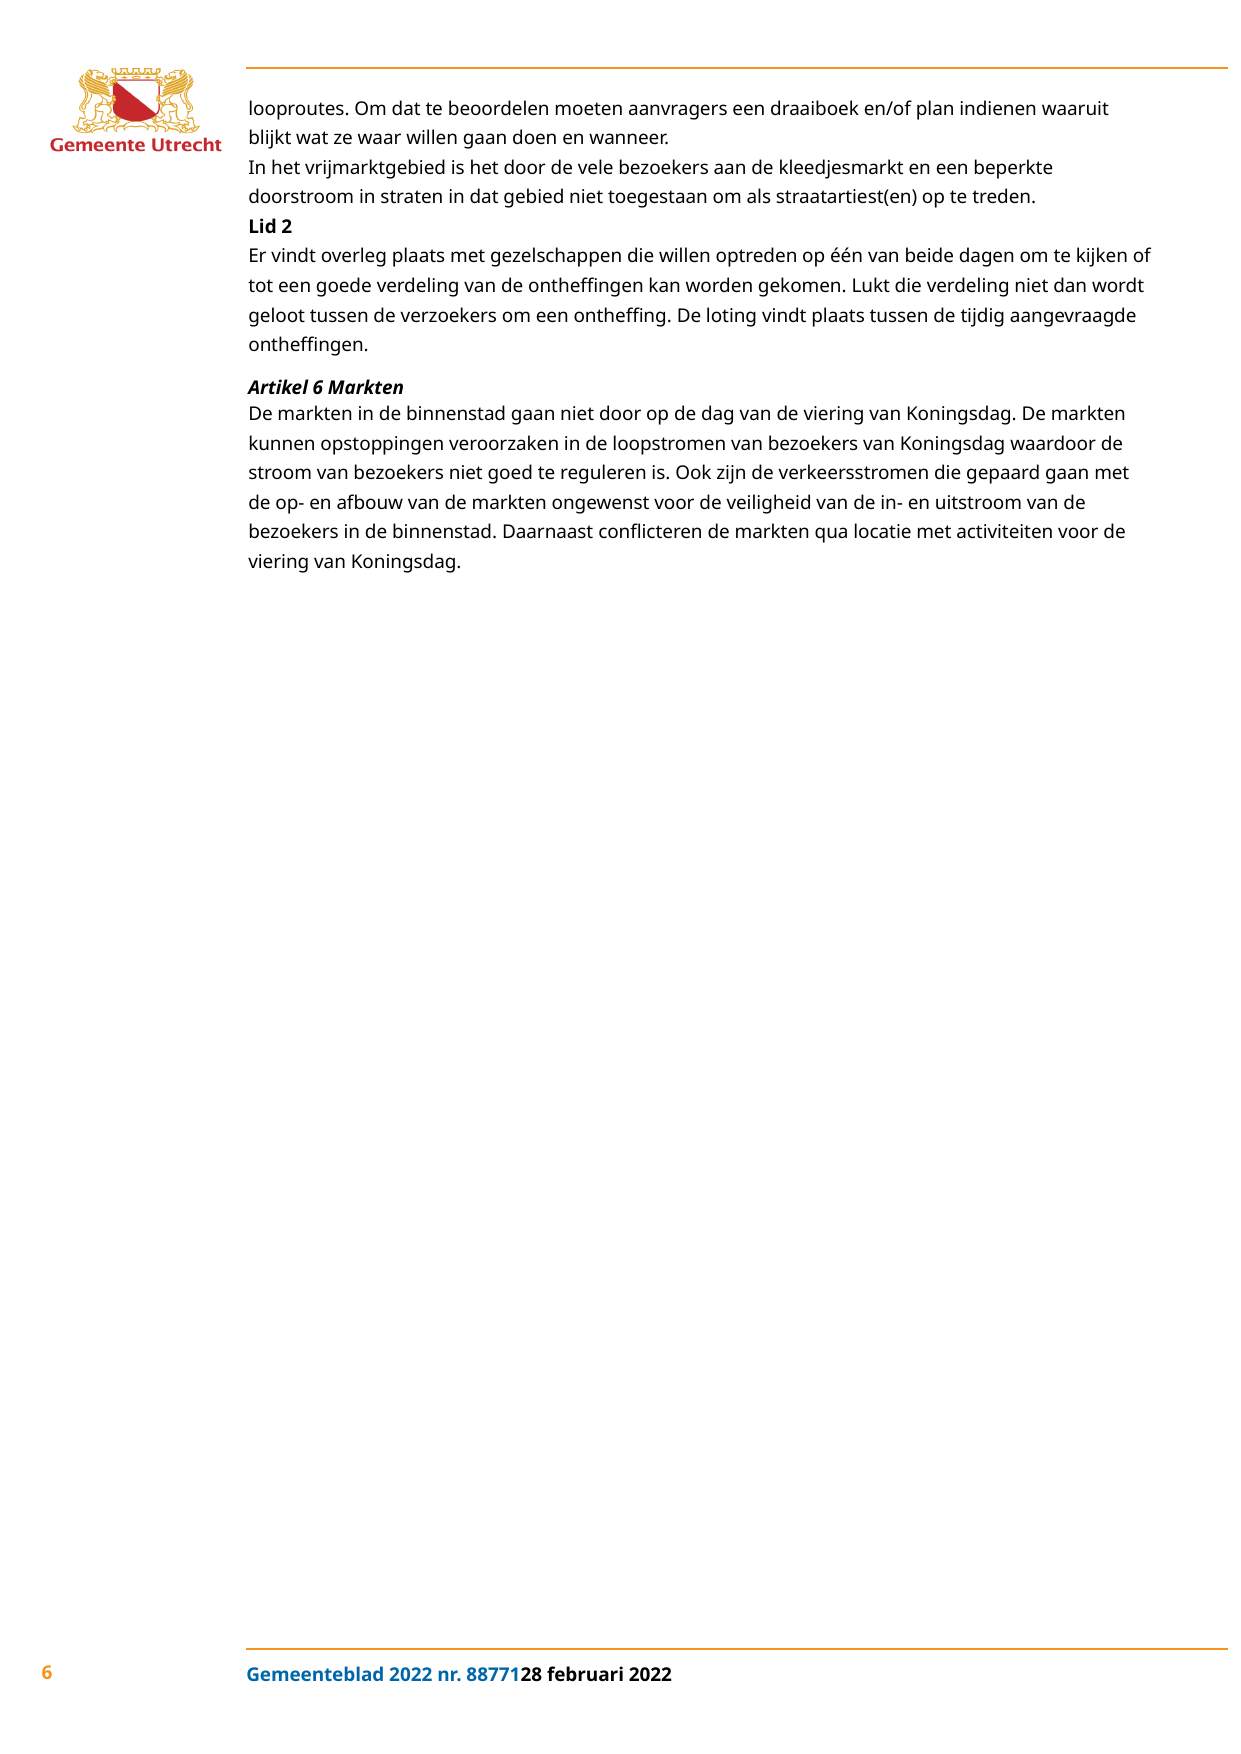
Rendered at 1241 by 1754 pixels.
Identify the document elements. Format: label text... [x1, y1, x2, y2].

text Er vindt overleg plaats met gezelschappen die willen optreden op één van beide dagen om te kijken of tot een goede verdeling van de ontheffingen kan worden gekomen. Lukt die verdeling niet dan wordt geloot tussen de verzoekers om een ontheffing. De loting vindt plaats tussen de tijdig aangevraagde ontheffingen. [248, 243, 1152, 357]
picture [41, 47, 231, 172]
text looproutes. Om dat te beoordelen moeten aanvragers een draaiboek en/of plan indienen waaruit blijkt wat ze waar willen gaan doen en wanneer. [248, 95, 1152, 150]
text De markten in de binnenstad gaan niet door op de dag van de viering van Koningsdag. De markten kunnen opstoppingen veroorzaken in de loopstromen van bezoekers van Koningsdag waardoor de stroom van bezoekers niet goed te reguleren is. Ook zijn de verkeersstromen die gepaard gaan met de op- en afbouw van de markten ongewenst voor de veiligheid van de in- en uitstroom van de bezoekers in de binnenstad. Daarnaast conflicteren de markten qua locatie met activiteiten voor de viering van Koningsdag. [248, 400, 1152, 574]
text Lid 2 [248, 213, 1152, 239]
text Artikel 6 Markten [248, 374, 1152, 400]
text In het vrijmarktgebied is het door de vele bezoekers aan de kleedjesmarkt en een beperkte doorstroom in straten in dat gebied niet toegestaan om als straatartiest(en) op te treden. [248, 154, 1152, 209]
